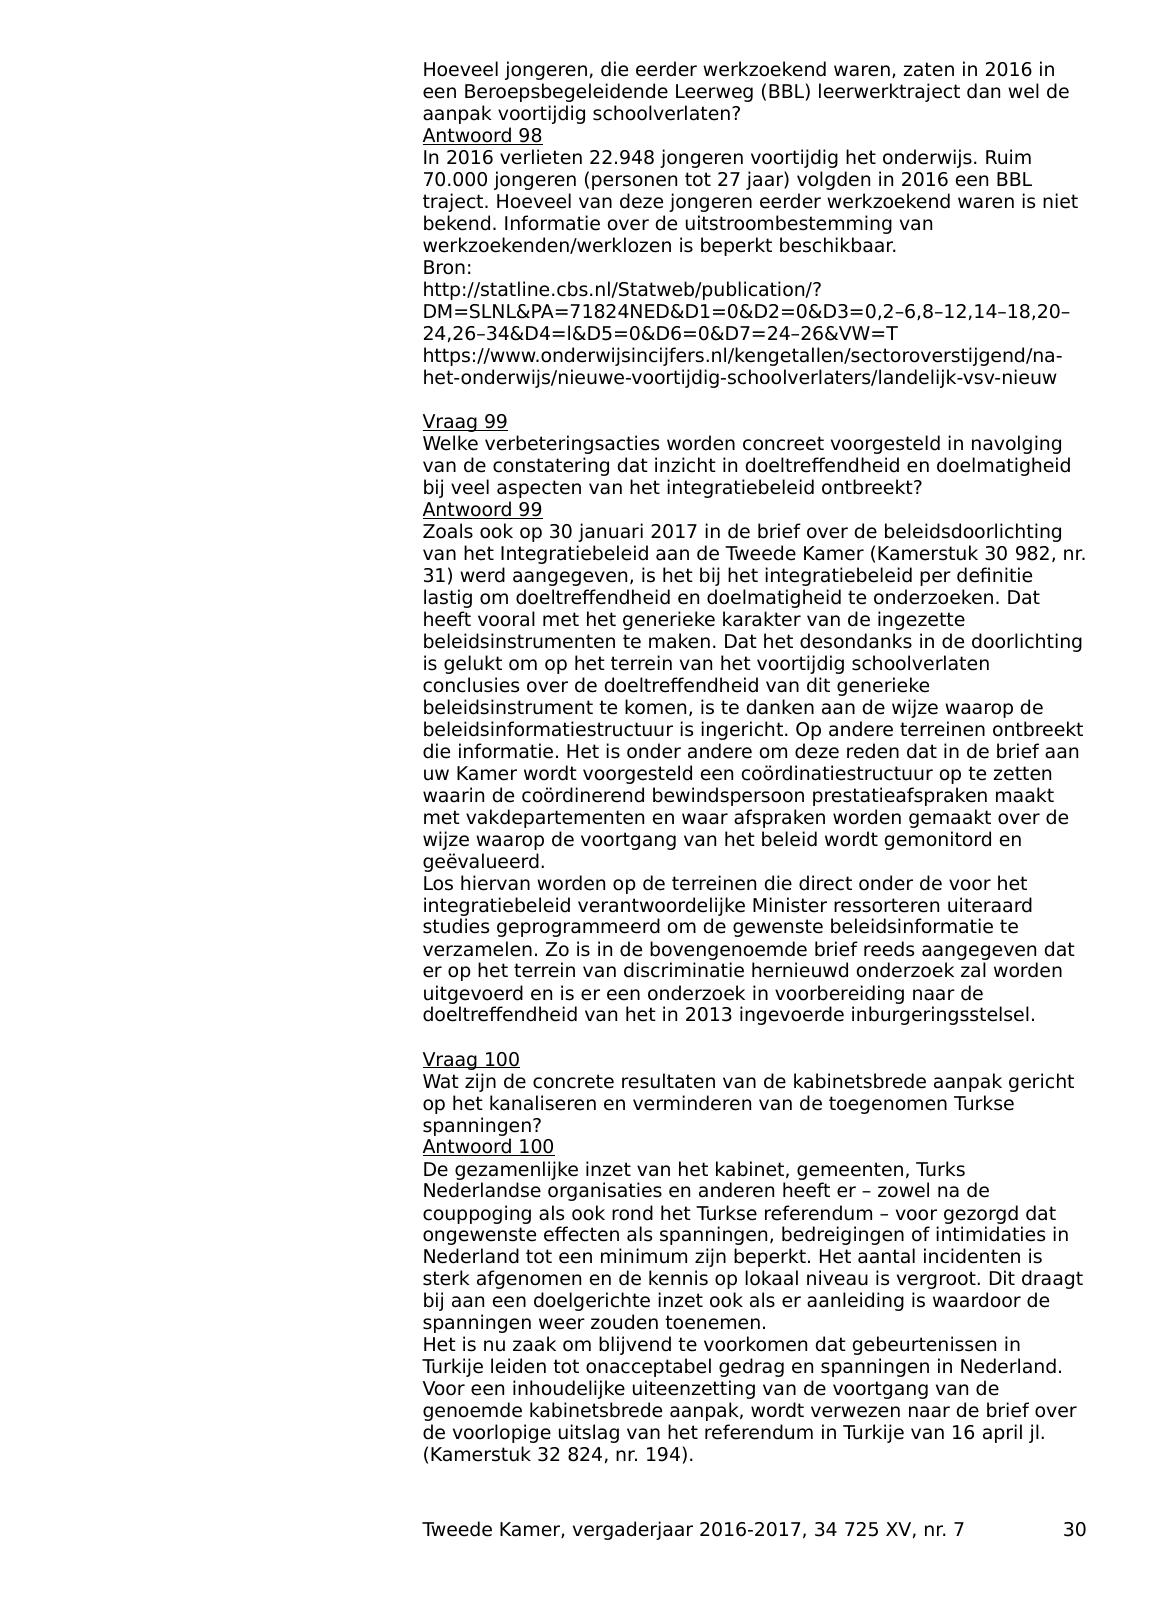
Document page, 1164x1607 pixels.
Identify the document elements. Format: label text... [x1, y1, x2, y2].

text Antwoord 100 [422, 1136, 1087, 1158]
text Antwoord 99 [422, 499, 1087, 521]
text Vraag 100 [422, 1048, 1087, 1071]
text De gezamenlijke inzet van het kabinet, gemeenten, Turks Nederlandse organisaties en anderen heeft er – zowel na de couppoging als ook rond het Turkse referendum – voor gezorgd dat ongewenste effecten als spanningen, bedreigingen of intimidaties in Nederland tot een minimum zijn beperkt. Het aantal incidenten is sterk afgenomen en de kennis op lokaal niveau is vergroot. Dit draagt bij aan een doelgerichte inzet ook als er aanleiding is waardoor de spanningen weer zouden toenemen. [422, 1158, 1087, 1334]
text Zoals ook op 30 januari 2017 in de brief over de beleidsdoorlichting van het Integratiebeleid aan de Tweede Kamer (Kamerstuk 30 982, nr. 31) werd aangegeven, is het bij het integratiebeleid per definitie lastig om doeltreffendheid en doelmatigheid te onderzoeken. Dat heeft vooral met het generieke karakter van de ingezette beleidsinstrumenten te maken. Dat het desondanks in de doorlichting is gelukt om op het terrein van het voortijdig schoolverlaten conclusies over de doeltreffendheid van dit generieke beleidsinstrument te komen, is te danken aan de wijze waarop de beleidsinformatiestructuur is ingericht. Op andere terreinen ontbreekt die informatie. Het is onder andere om deze reden dat in de brief aan uw Kamer wordt voorgesteld een coördinatiestructuur op te zetten waarin de coördinerend bewindspersoon prestatieafspraken maakt met vakdepartementen en waar afspraken worden gemaakt over de wijze waarop de voortgang van het beleid wordt gemonitord en geëvalueerd. [422, 521, 1087, 872]
text Bron: [422, 257, 1087, 279]
text Welke verbeteringsacties worden concreet voorgesteld in navolging van de constatering dat inzicht in doeltreffendheid en doelmatigheid bij veel aspecten van het integratiebeleid ontbreekt? [422, 433, 1087, 499]
text Los hiervan worden op de terreinen die direct onder de voor het integratiebeleid verantwoordelijke Minister ressorteren uiteraard studies geprogrammeerd om de gewenste beleidsinformatie te verzamelen. Zo is in de bovengenoemde brief reeds aangegeven dat er op het terrein van discriminatie hernieuwd onderzoek zal worden uitgevoerd en is er een onderzoek in voorbereiding naar de doeltreffendheid van het in 2013 ingevoerde inburgeringsstelsel. [422, 872, 1087, 1026]
text Hoeveel jongeren, die eerder werkzoekend waren, zaten in 2016 in een Beroepsbegeleidende Leerweg (BBL) leerwerktraject dan wel de aanpak voortijdig schoolverlaten? [422, 59, 1087, 125]
text http://statline.cbs.nl/Statweb/publication/?DM=SLNL&PA=71824NED&D1=0&D2=0&D3=0,2–6,8–12,14–18,20–24,26–34&D4=l&D5=0&D6=0&D7=24–26&VW=T [422, 279, 1087, 345]
text Antwoord 98 [422, 125, 1087, 147]
text https://www.onderwijsincijfers.nl/kengetallen/sectoroverstijgend/na-het-onderwijs/nieuwe-voortijdig-schoolverlaters/landelijk-vsv-nieuw [422, 345, 1087, 389]
text In 2016 verlieten 22.948 jongeren voortijdig het onderwijs. Ruim 70.000 jongeren (personen tot 27 jaar) volgden in 2016 een BBL traject. Hoeveel van deze jongeren eerder werkzoekend waren is niet bekend. Informatie over de uitstroombestemming van werkzoekenden/werklozen is beperkt beschikbaar. [422, 147, 1087, 257]
text Vraag 99 [422, 411, 1087, 433]
text Het is nu zaak om blijvend te voorkomen dat gebeurtenissen in Turkije leiden tot onacceptabel gedrag en spanningen in Nederland. Voor een inhoudelijke uiteenzetting van de voortgang van de genoemde kabinetsbrede aanpak, wordt verwezen naar de brief over de voorlopige uitslag van het referendum in Turkije van 16 april jl. (Kamerstuk 32 824, nr. 194). [422, 1334, 1087, 1466]
text Wat zijn de concrete resultaten van de kabinetsbrede aanpak gericht op het kanaliseren en verminderen van de toegenomen Turkse spanningen? [422, 1071, 1087, 1136]
